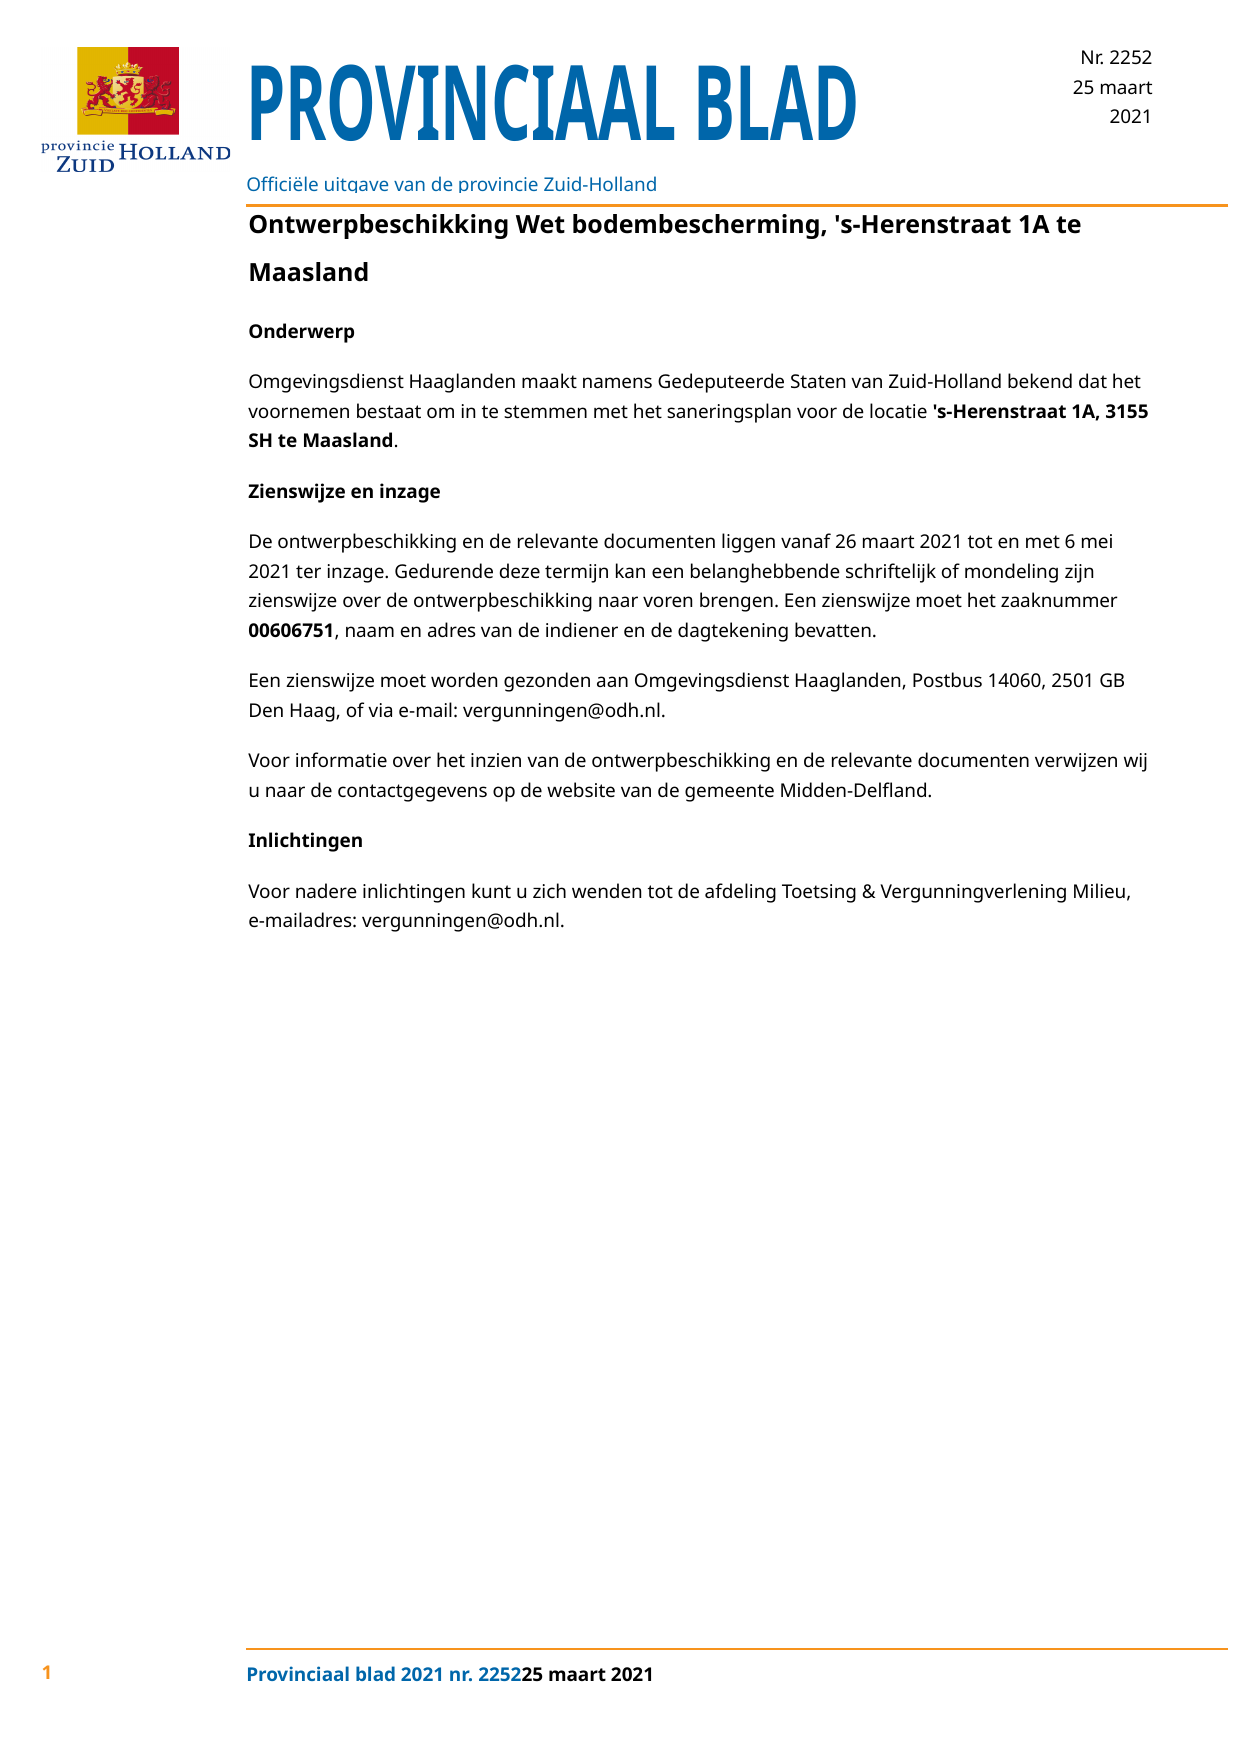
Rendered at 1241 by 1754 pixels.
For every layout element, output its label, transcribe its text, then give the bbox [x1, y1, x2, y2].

picture [41, 47, 231, 172]
text Omgevingsdienst Haaglanden maakt namens Gedeputeerde Staten van Zuid-Holland bekend dat het voornemen bestaat om in te stemmen met het saneringsplan voor de locatie 's-Herenstraat 1A, 3155 SH te Maasland. [248, 368, 1152, 453]
text Ontwerpbeschikking Wet bodembescherming, 's-Herenstraat 1A te Maasland [248, 207, 1152, 288]
text Voor nadere inlichtingen kunt u zich wenden tot de afdeling Toetsing & Vergunningverlening Milieu, e-mailadres: vergunningen@odh.nl. [248, 878, 1152, 933]
text Inlichtingen [248, 827, 1152, 853]
text Onderwerp [248, 318, 1152, 344]
text Voor informatie over het inzien van de ontwerpbeschikking en de relevante documenten verwijzen wij u naar de contactgegevens op de website van de gemeente Midden-Delfland. [248, 747, 1152, 803]
text Zienswijze en inzage [248, 478, 1152, 504]
text Een zienswijze moet worden gezonden aan Omgevingsdienst Haaglanden, Postbus 14060, 2501 GB Den Haag, of via e-mail: vergunningen@odh.nl. [248, 667, 1152, 723]
text De ontwerpbeschikking en de relevante documenten liggen vanaf 26 maart 2021 tot en met 6 mei 2021 ter inzage. Gedurende deze termijn kan een belanghebbende schriftelijk of mondeling zijn zienswijze over de ontwerpbeschikking naar voren brengen. Een zienswijze moet het zaaknummer 00606751, naam en adres van de indiener en de dagtekening bevatten. [248, 528, 1152, 643]
